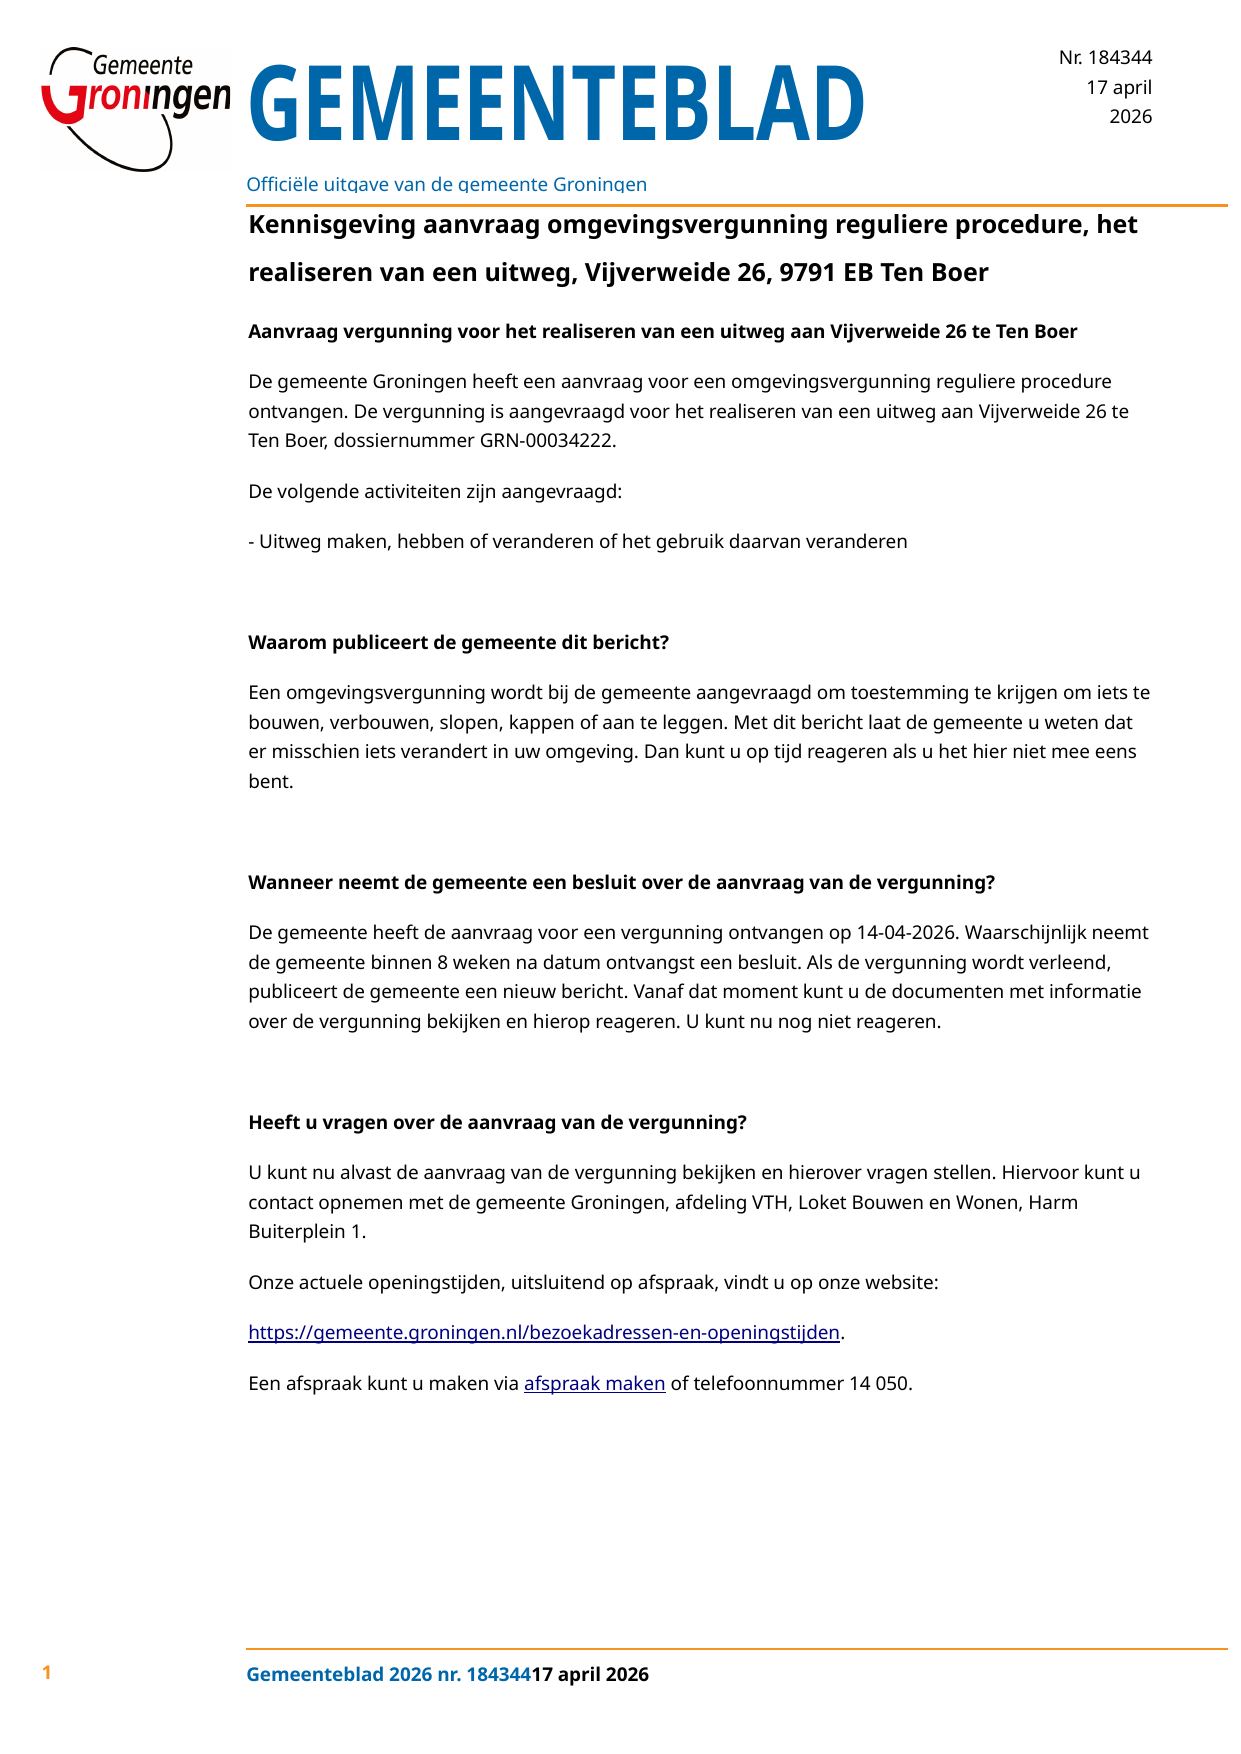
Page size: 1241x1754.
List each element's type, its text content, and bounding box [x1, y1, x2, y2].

text Een omgevingsvergunning wordt bij de gemeente aangevraagd om toestemming te krijgen om iets te bouwen, verbouwen, slopen, kappen of aan te leggen. Met dit bericht laat de gemeente u weten dat er misschien iets verandert in uw omgeving. Dan kunt u op tijd reageren als u het hier niet mee eens bent. [248, 679, 1152, 794]
text Heeft u vragen over de aanvraag van de vergunning? [248, 1109, 1152, 1135]
text https://gemeente.groningen.nl/bezoekadressen-en-openingstijden. [248, 1319, 1152, 1345]
text De gemeente Groningen heeft een aanvraag voor een omgevingsvergunning reguliere procedure ontvangen. De vergunning is aangevraagd voor het realiseren van een uitweg aan Vijverweide 26 te Ten Boer, dossiernummer GRN-00034222. [248, 368, 1152, 453]
text Een afspraak kunt u maken via afspraak maken of telefoonnummer 14 050. [248, 1370, 1152, 1396]
text De volgende activiteiten zijn aangevraagd: [248, 478, 1152, 504]
picture [41, 47, 231, 172]
text Waarom publiceert de gemeente dit bericht? [248, 629, 1152, 655]
text Wanneer neemt de gemeente een besluit over de aanvraag van de vergunning? [248, 869, 1152, 895]
text Onze actuele openingstijden, uitsluitend op afspraak, vindt u op onze website: [248, 1269, 1152, 1295]
text De gemeente heeft de aanvraag voor een vergunning ontvangen op 14-04-2026. Waarschijnlijk neemt de gemeente binnen 8 weken na datum ontvangst een besluit. Als de vergunning wordt verleend, publiceert de gemeente een nieuw bericht. Vanaf dat moment kunt u de documenten met informatie over de vergunning bekijken en hierop reageren. U kunt nu nog niet reageren. [248, 919, 1152, 1034]
text Aanvraag vergunning voor het realiseren van een uitweg aan Vijverweide 26 te Ten Boer [248, 318, 1152, 344]
text U kunt nu alvast de aanvraag van de vergunning bekijken en hierover vragen stellen. Hiervoor kunt u contact opnemen met de gemeente Groningen, afdeling VTH, Loket Bouwen en Wonen, Harm Buiterplein 1. [248, 1159, 1152, 1244]
text Kennisgeving aanvraag omgevingsvergunning reguliere procedure, het realiseren van een uitweg, Vijverweide 26, 9791 EB Ten Boer [248, 207, 1152, 288]
text - Uitweg maken, hebben of veranderen of het gebruik daarvan veranderen [248, 528, 1152, 554]
